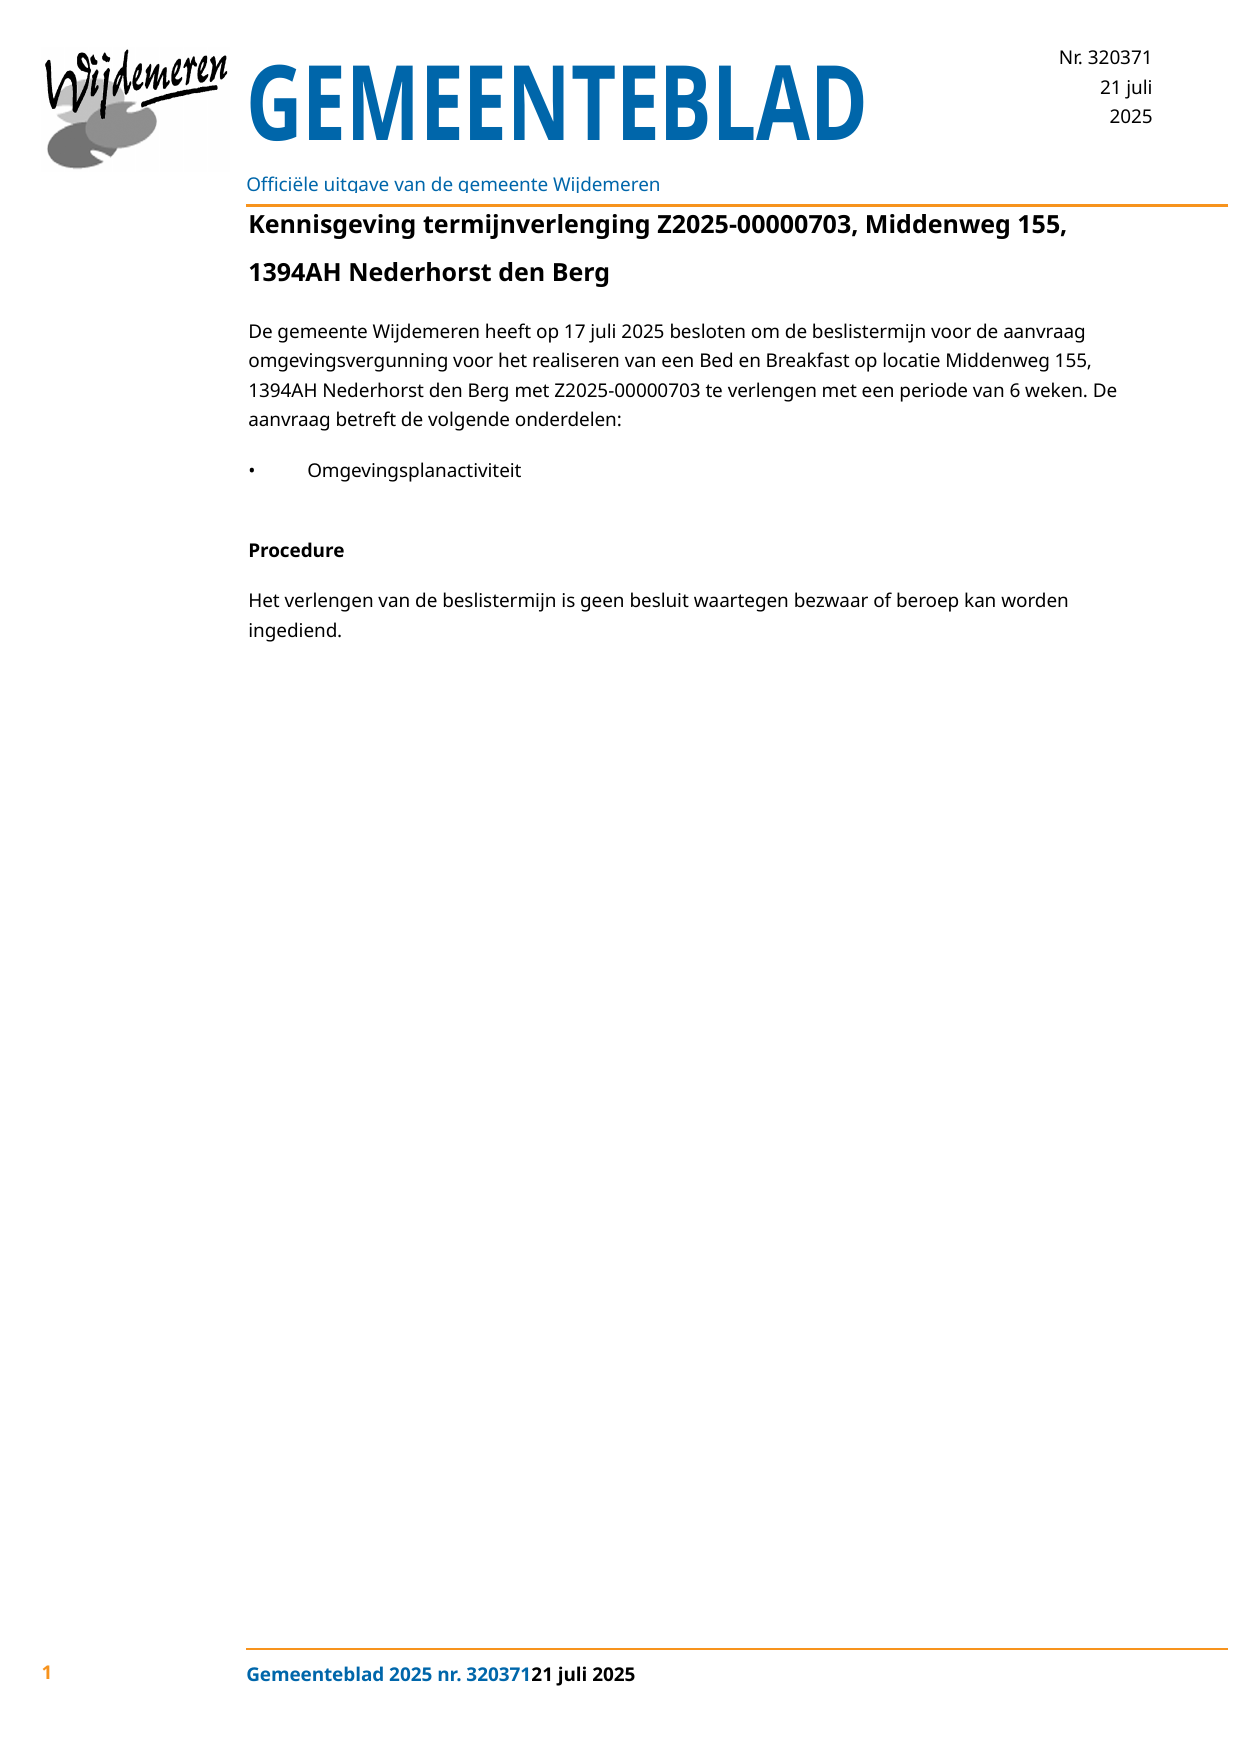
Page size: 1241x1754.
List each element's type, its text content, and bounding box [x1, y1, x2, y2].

picture [41, 47, 231, 172]
list Omgevingsplanactiviteit [248, 457, 1152, 483]
text Kennisgeving termijnverlenging Z2025-00000703, Middenweg 155, 1394AH Nederhorst den Berg [248, 207, 1152, 288]
text Het verlengen van de beslistermijn is geen besluit waartegen bezwaar of beroep kan worden ingediend. [248, 587, 1152, 643]
text Procedure [248, 537, 1152, 563]
text De gemeente Wijdemeren heeft op 17 juli 2025 besloten om de beslistermijn voor de aanvraag omgevingsvergunning voor het realiseren van een Bed en Breakfast op locatie Middenweg 155, 1394AH Nederhorst den Berg met Z2025-00000703 te verlengen met een periode van 6 weken. De aanvraag betreft de volgende onderdelen: [248, 318, 1152, 432]
